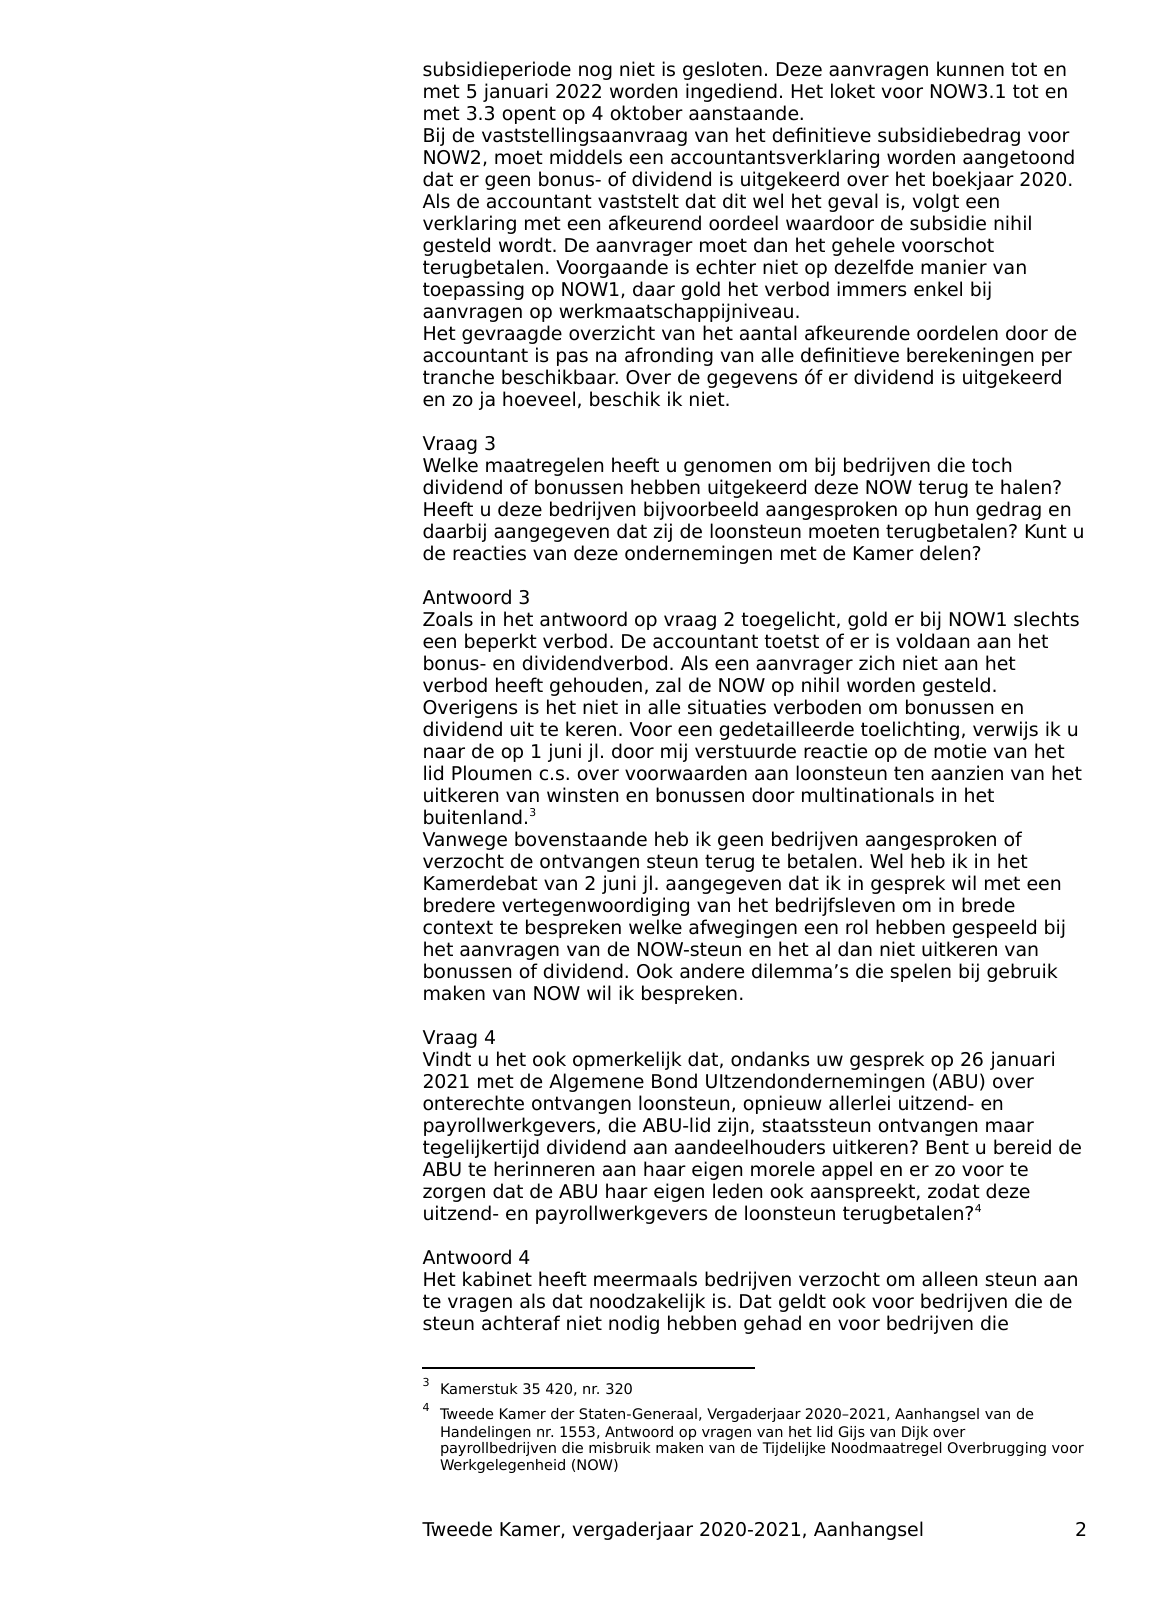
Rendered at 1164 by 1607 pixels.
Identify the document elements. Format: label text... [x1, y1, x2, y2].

text subsidieperiode nog niet is gesloten. Deze aanvragen kunnen tot en met 5 januari 2022 worden ingediend. Het loket voor NOW3.1 tot en met 3.3 opent op 4 oktober aanstaande. [422, 59, 1087, 125]
text Bij de vaststellingsaanvraag van het definitieve subsidiebedrag voor NOW2, moet middels een accountantsverklaring worden aangetoond dat er geen bonus- of dividend is uitgekeerd over het boekjaar 2020. Als de accountant vaststelt dat dit wel het geval is, volgt een verklaring met een afkeurend oordeel waardoor de subsidie nihil gesteld wordt. De aanvrager moet dan het gehele voorschot terugbetalen. Voorgaande is echter niet op dezelfde manier van toepassing op NOW1, daar gold het verbod immers enkel bij aanvragen op werkmaatschappijniveau. [422, 125, 1087, 323]
text Het gevraagde overzicht van het aantal afkeurende oordelen door de accountant is pas na afronding van alle definitieve berekeningen per tranche beschikbaar. Over de gegevens óf er dividend is uitgekeerd en zo ja hoeveel, beschik ik niet. [422, 323, 1087, 411]
text Welke maatregelen heeft u genomen om bij bedrijven die toch dividend of bonussen hebben uitgekeerd deze NOW terug te halen? Heeft u deze bedrijven bijvoorbeeld aangesproken op hun gedrag en daarbij aangegeven dat zij de loonsteun moeten terugbetalen? Kunt u de reacties van deze ondernemingen met de Kamer delen? [422, 455, 1087, 565]
text Zoals in het antwoord op vraag 2 toegelicht, gold er bij NOW1 slechts een beperkt verbod. De accountant toetst of er is voldaan aan het bonus- en dividendverbod. Als een aanvrager zich niet aan het verbod heeft gehouden, zal de NOW op nihil worden gesteld. Overigens is het niet in alle situaties verboden om bonussen en dividend uit te keren. Voor een gedetailleerde toelichting, verwijs ik u naar de op 1 juni jl. door mij verstuurde reactie op de motie van het lid Ploumen c.s. over voorwaarden aan loonsteun ten aanzien van het uitkeren van winsten en bonussen door multinationals in het buitenland. [422, 609, 1087, 829]
text Vanwege bovenstaande heb ik geen bedrijven aangesproken of verzocht de ontvangen steun terug te betalen. Wel heb ik in het Kamerdebat van 2 juni jl. aangegeven dat ik in gesprek wil met een bredere vertegenwoordiging van het bedrijfsleven om in brede context te bespreken welke afwegingen een rol hebben gespeeld bij het aanvragen van de NOW-steun en het al dan niet uitkeren van bonussen of dividend. Ook andere dilemma’s die spelen bij gebruik maken van NOW wil ik bespreken. [422, 829, 1087, 1004]
text Tweede Kamer der Staten-Generaal, Vergaderjaar 2020–2021, Aanhangsel van de Handelingen nr. 1553, Antwoord op vragen van het lid Gijs van Dijk over payrollbedrijven die misbruik maken van de Tijdelijke Noodmaatregel Overbrugging voor Werkgelegenheid (NOW) [422, 1402, 1087, 1474]
text Vindt u het ook opmerkelijk dat, ondanks uw gesprek op 26 januari 2021 met de Algemene Bond UItzendondernemingen (ABU) over onterechte ontvangen loonsteun, opnieuw allerlei uitzend- en payrollwerkgevers, die ABU-lid zijn, staatssteun ontvangen maar tegelijkertijd dividend aan aandeelhouders uitkeren? Bent u bereid de ABU te herinneren aan haar eigen morele appel en er zo voor te zorgen dat de ABU haar eigen leden ook aanspreekt, zodat deze uitzend- en payrollwerkgevers de loonsteun terugbetalen? [422, 1049, 1087, 1224]
text Vraag 3 [422, 433, 1087, 455]
text Antwoord 3 [422, 587, 1087, 609]
text Het kabinet heeft meermaals bedrijven verzocht om alleen steun aan te vragen als dat noodzakelijk is. Dat geldt ook voor bedrijven die de steun achteraf niet nodig hebben gehad en voor bedrijven die [422, 1269, 1087, 1335]
text Antwoord 4 [422, 1247, 1087, 1269]
text Kamerstuk 35 420, nr. 320 [422, 1377, 1087, 1399]
text Vraag 4 [422, 1027, 1087, 1049]
